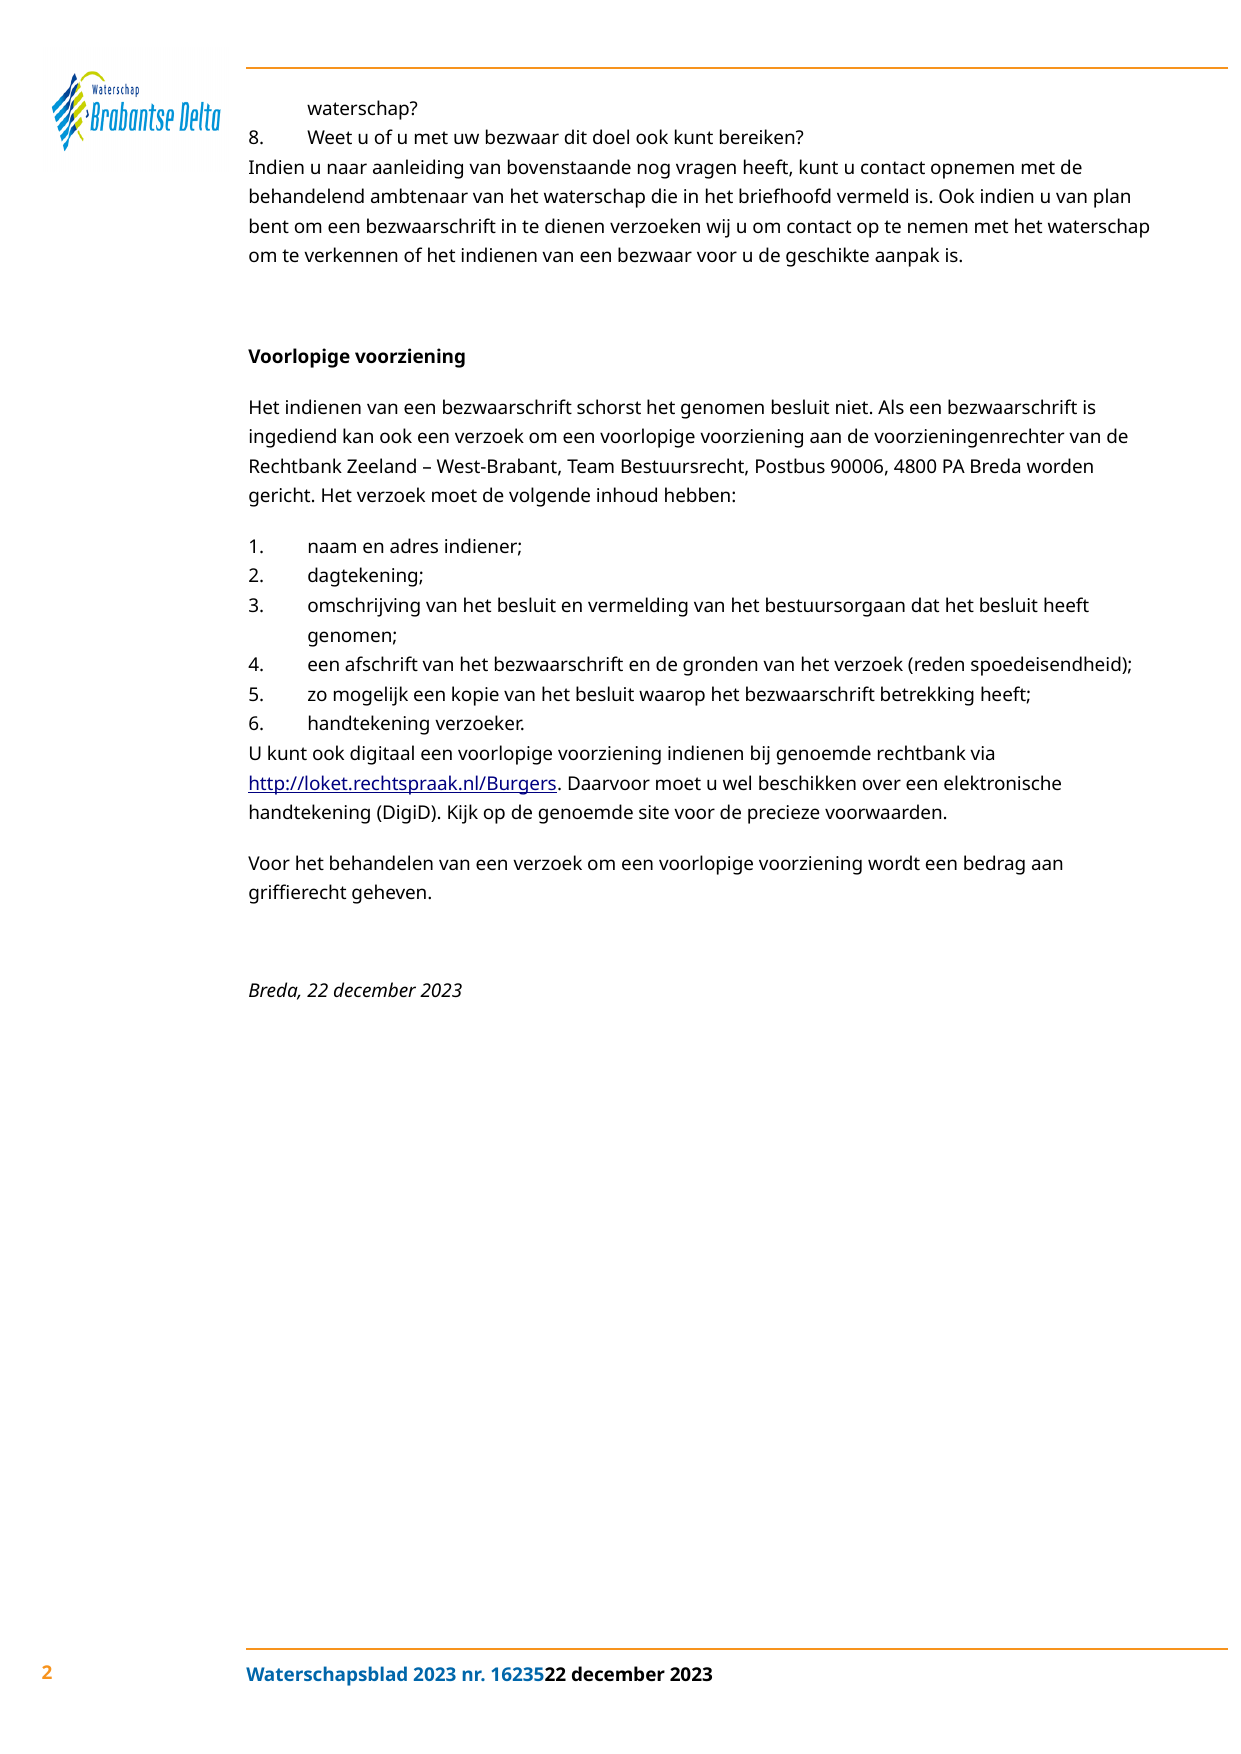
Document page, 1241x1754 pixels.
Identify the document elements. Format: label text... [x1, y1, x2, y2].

list dagtekening; [248, 563, 1152, 588]
text Het indienen van een bezwaarschrift schorst het genomen besluit niet. Als een bezwaarschrift is ingediend kan ook een verzoek om een voorlopige voorziening aan de voorzieningenrechter van de Rechtbank Zeeland – West-Brabant, Team Bestuursrecht, Postbus 90006, 4800 PA Breda worden gericht. Het verzoek moet de volgende inhoud hebben: [248, 394, 1152, 508]
text Indien u naar aanleiding van bovenstaande nog vragen heeft, kunt u contact opnemen met de behandelend ambtenaar van het waterschap die in het briefhoofd vermeld is. Ook indien u van plan bent om een bezwaarschrift in te dienen verzoeken wij u om contact op te nemen met het waterschap om te verkennen of het indienen van een bezwaar voor u de geschikte aanpak is. [248, 154, 1152, 268]
text Breda, 22 december 2023 [248, 978, 1152, 1003]
list waterschap? [248, 95, 1152, 121]
list zo mogelijk een kopie van het besluit waarop het bezwaarschrift betrekking heeft; [248, 681, 1152, 707]
picture [41, 47, 231, 172]
list een afschrift van het bezwaarschrift en de gronden van het verzoek (reden spoedeisendheid); [248, 651, 1152, 677]
text Voor het behandelen van een verzoek om een voorlopige voorziening wordt een bedrag aan griffierecht geheven. [248, 850, 1152, 905]
list naam en adres indiener; [248, 533, 1152, 559]
text Voorlopige voorziening [248, 343, 1152, 369]
text U kunt ook digitaal een voorlopige voorziening indienen bij genoemde rechtbank via http://loket.rechtspraak.nl/Burgers. Daarvoor moet u wel beschikken over een elektronische handtekening (DigiD). Kijk op de genoemde site voor de precieze voorwaarden. [248, 740, 1152, 825]
list handtekening verzoeker. [248, 711, 1152, 736]
list omschrijving van het besluit en vermelding van het bestuursorgaan dat het besluit heeft genomen; [248, 592, 1152, 648]
list Weet u of u met uw bezwaar dit doel ook kunt bereiken? [248, 124, 1152, 150]
